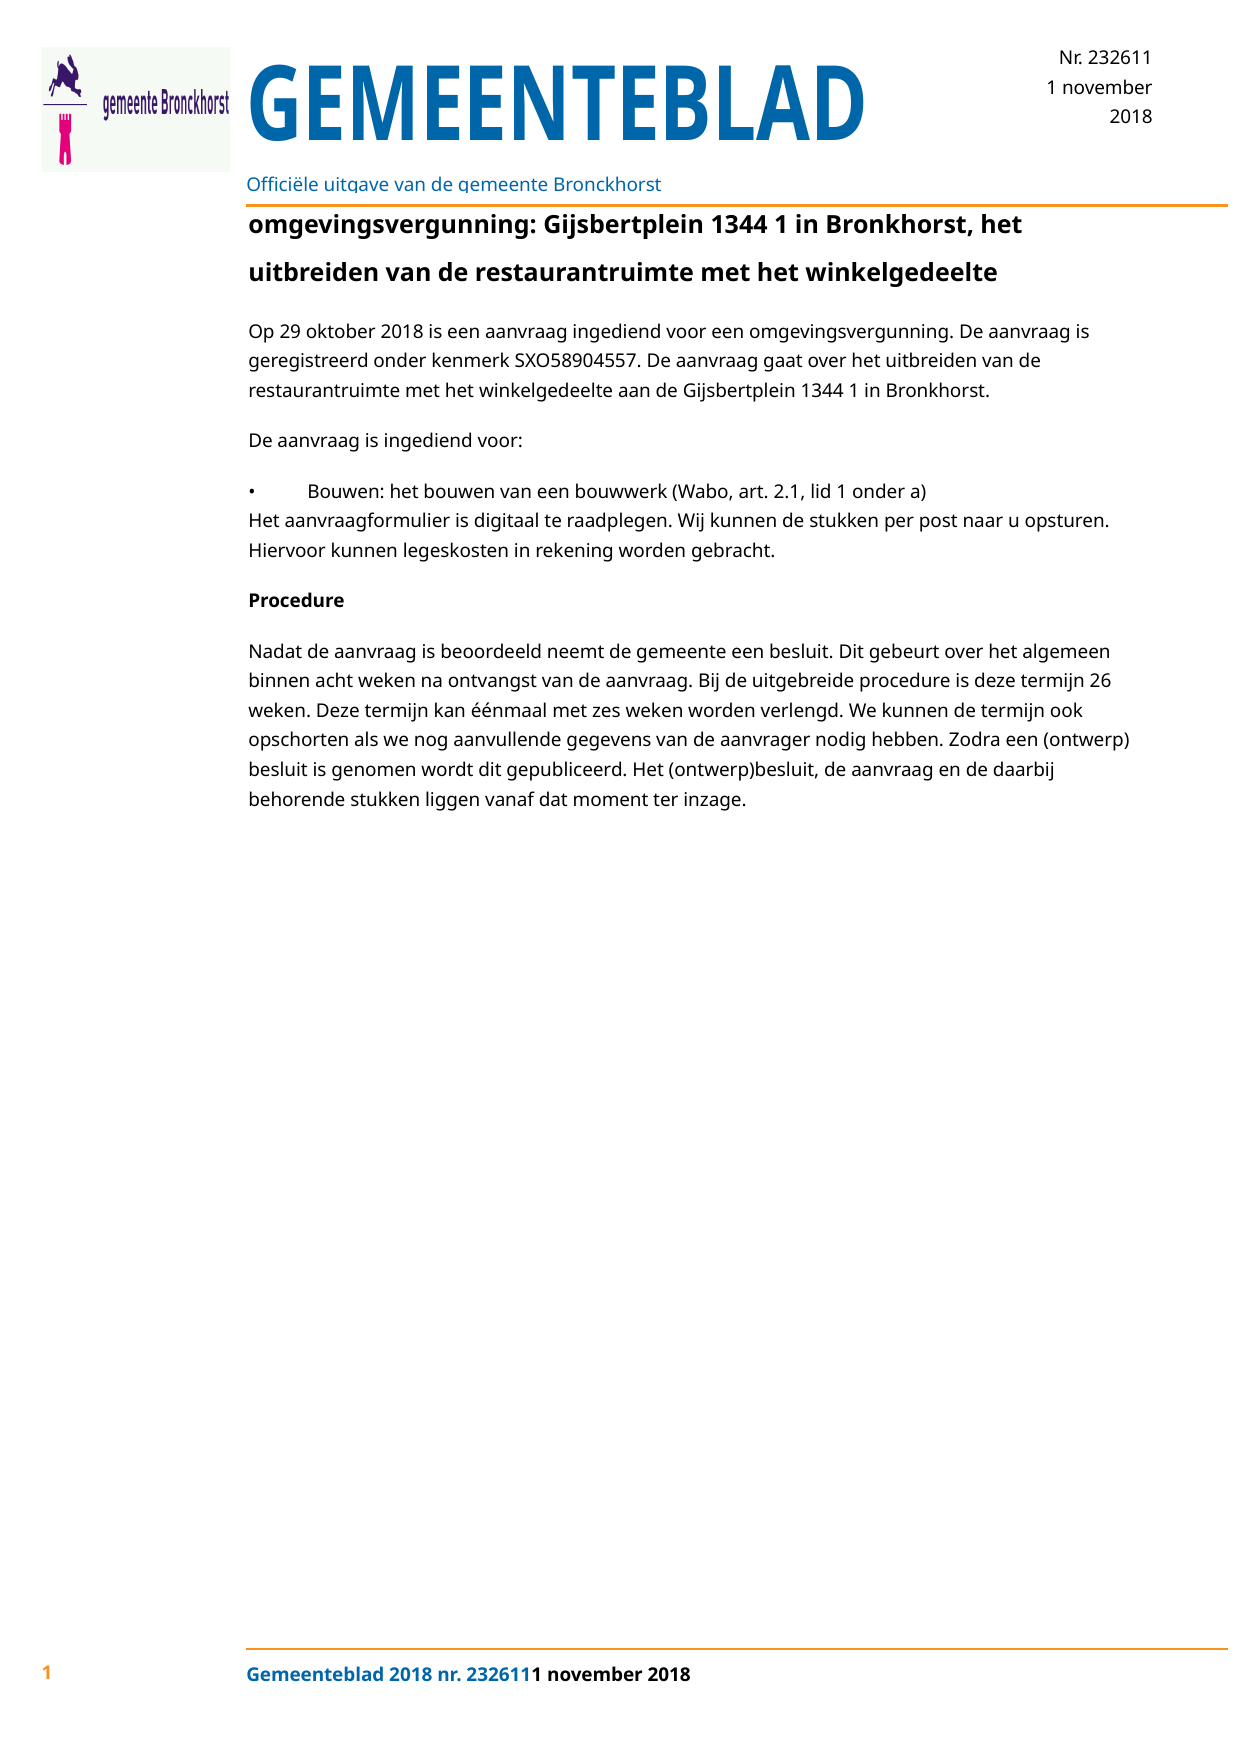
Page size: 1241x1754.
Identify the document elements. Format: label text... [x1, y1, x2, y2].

text Nadat de aanvraag is beoordeeld neemt de gemeente een besluit. Dit gebeurt over het algemeen binnen acht weken na ontvangst van de aanvraag. Bij de uitgebreide procedure is deze termijn 26 weken. Deze termijn kan éénmaal met zes weken worden verlengd. We kunnen de termijn ook opschorten als we nog aanvullende gegevens van de aanvrager nodig hebben. Zodra een (ontwerp) besluit is genomen wordt dit gepubliceerd. Het (ontwerp)besluit, de aanvraag en de daarbij behorende stukken liggen vanaf dat moment ter inzage. [248, 638, 1152, 812]
text De aanvraag is ingediend voor: [248, 427, 1152, 453]
list Bouwen: het bouwen van een bouwwerk (Wabo, art. 2.1, lid 1 onder a) [248, 478, 1152, 504]
text Het aanvraagformulier is digitaal te raadplegen. Wij kunnen de stukken per post naar u opsturen. Hiervoor kunnen legeskosten in rekening worden gebracht. [248, 507, 1152, 563]
text Procedure [248, 587, 1152, 613]
text omgevingsvergunning: Gijsbertplein 1344 1 in Bronkhorst, het uitbreiden van de restaurantruimte met het winkelgedeelte [248, 207, 1152, 288]
text Op 29 oktober 2018 is een aanvraag ingediend voor een omgevingsvergunning. De aanvraag is geregistreerd onder kenmerk SXO58904557. De aanvraag gaat over het uitbreiden van de restaurantruimte met het winkelgedeelte aan de Gijsbertplein 1344 1 in Bronkhorst. [248, 318, 1152, 403]
picture [41, 47, 231, 172]
